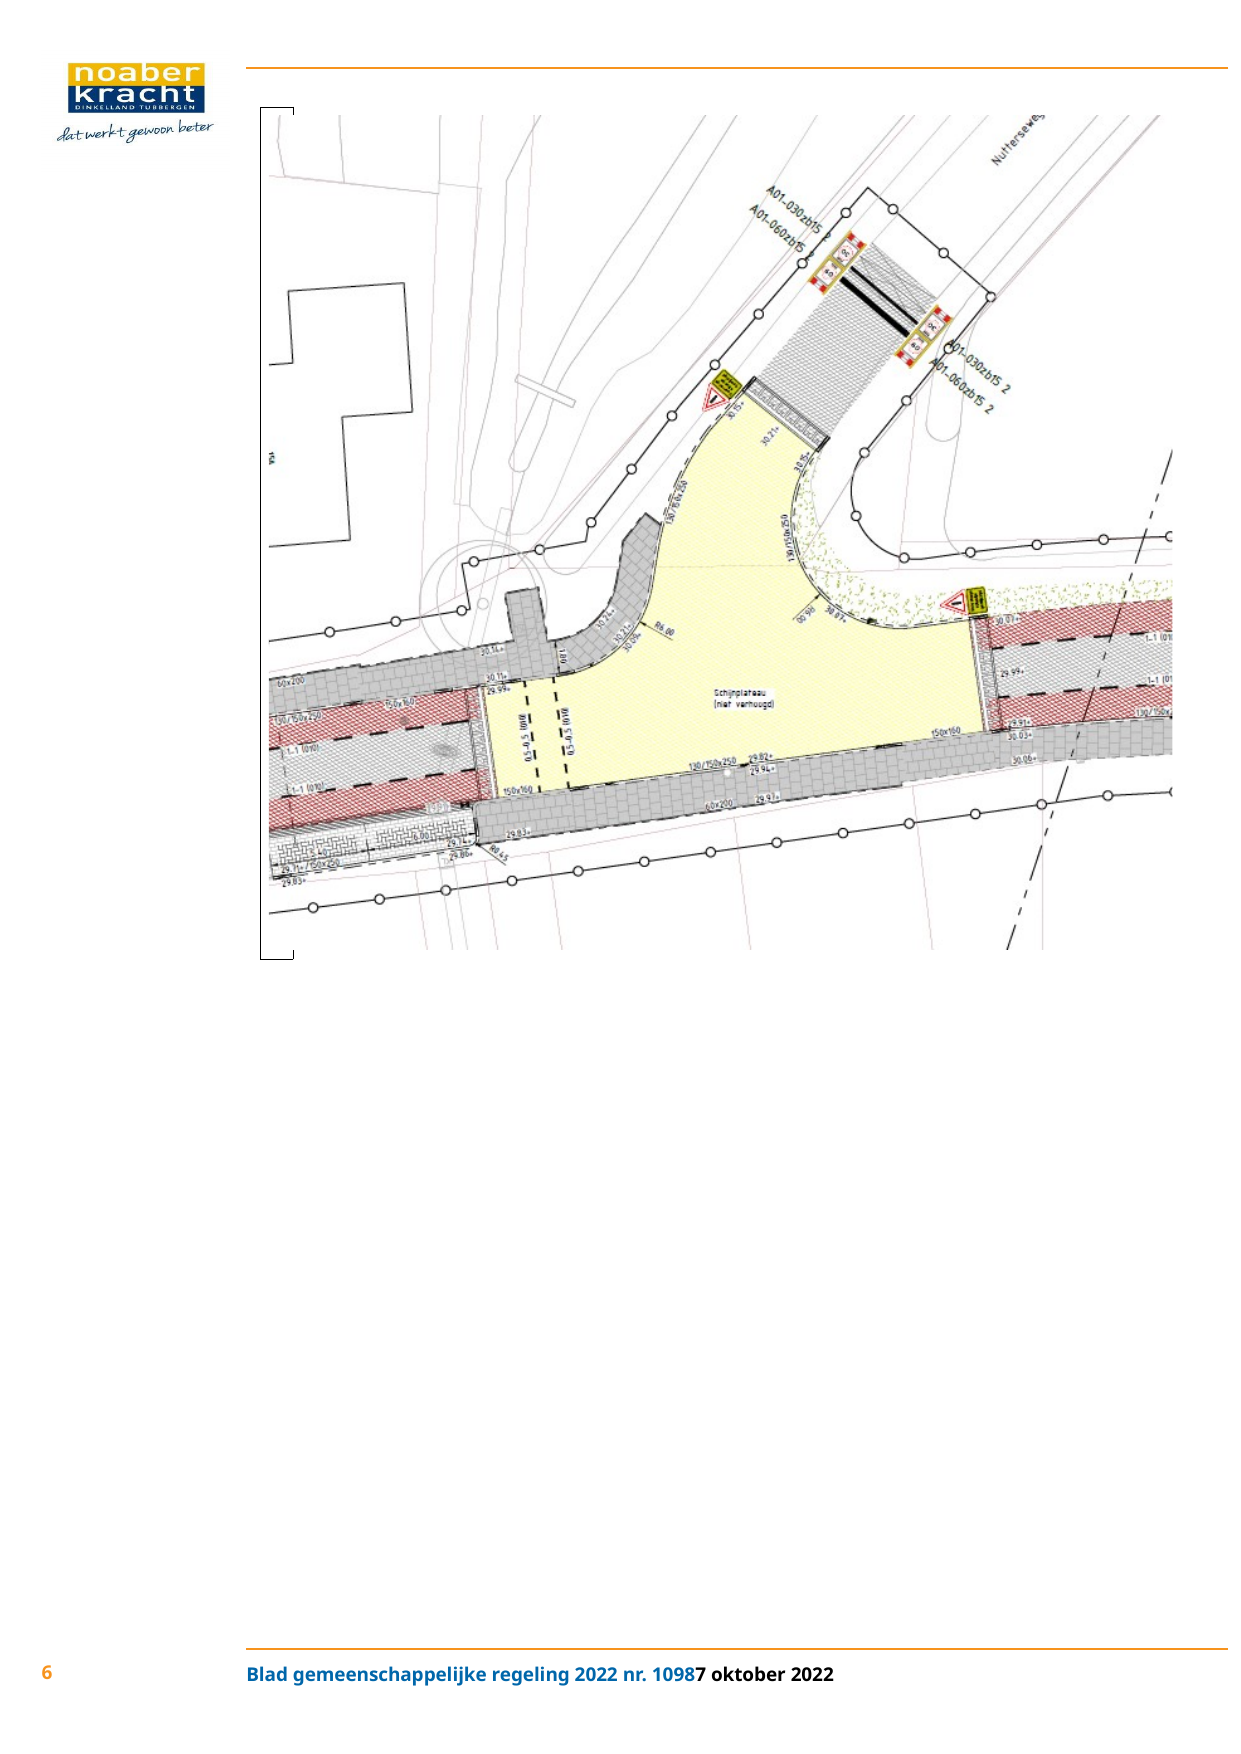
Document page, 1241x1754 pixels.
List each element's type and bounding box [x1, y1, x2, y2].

picture [41, 47, 231, 172]
picture [268, 115, 1173, 950]
